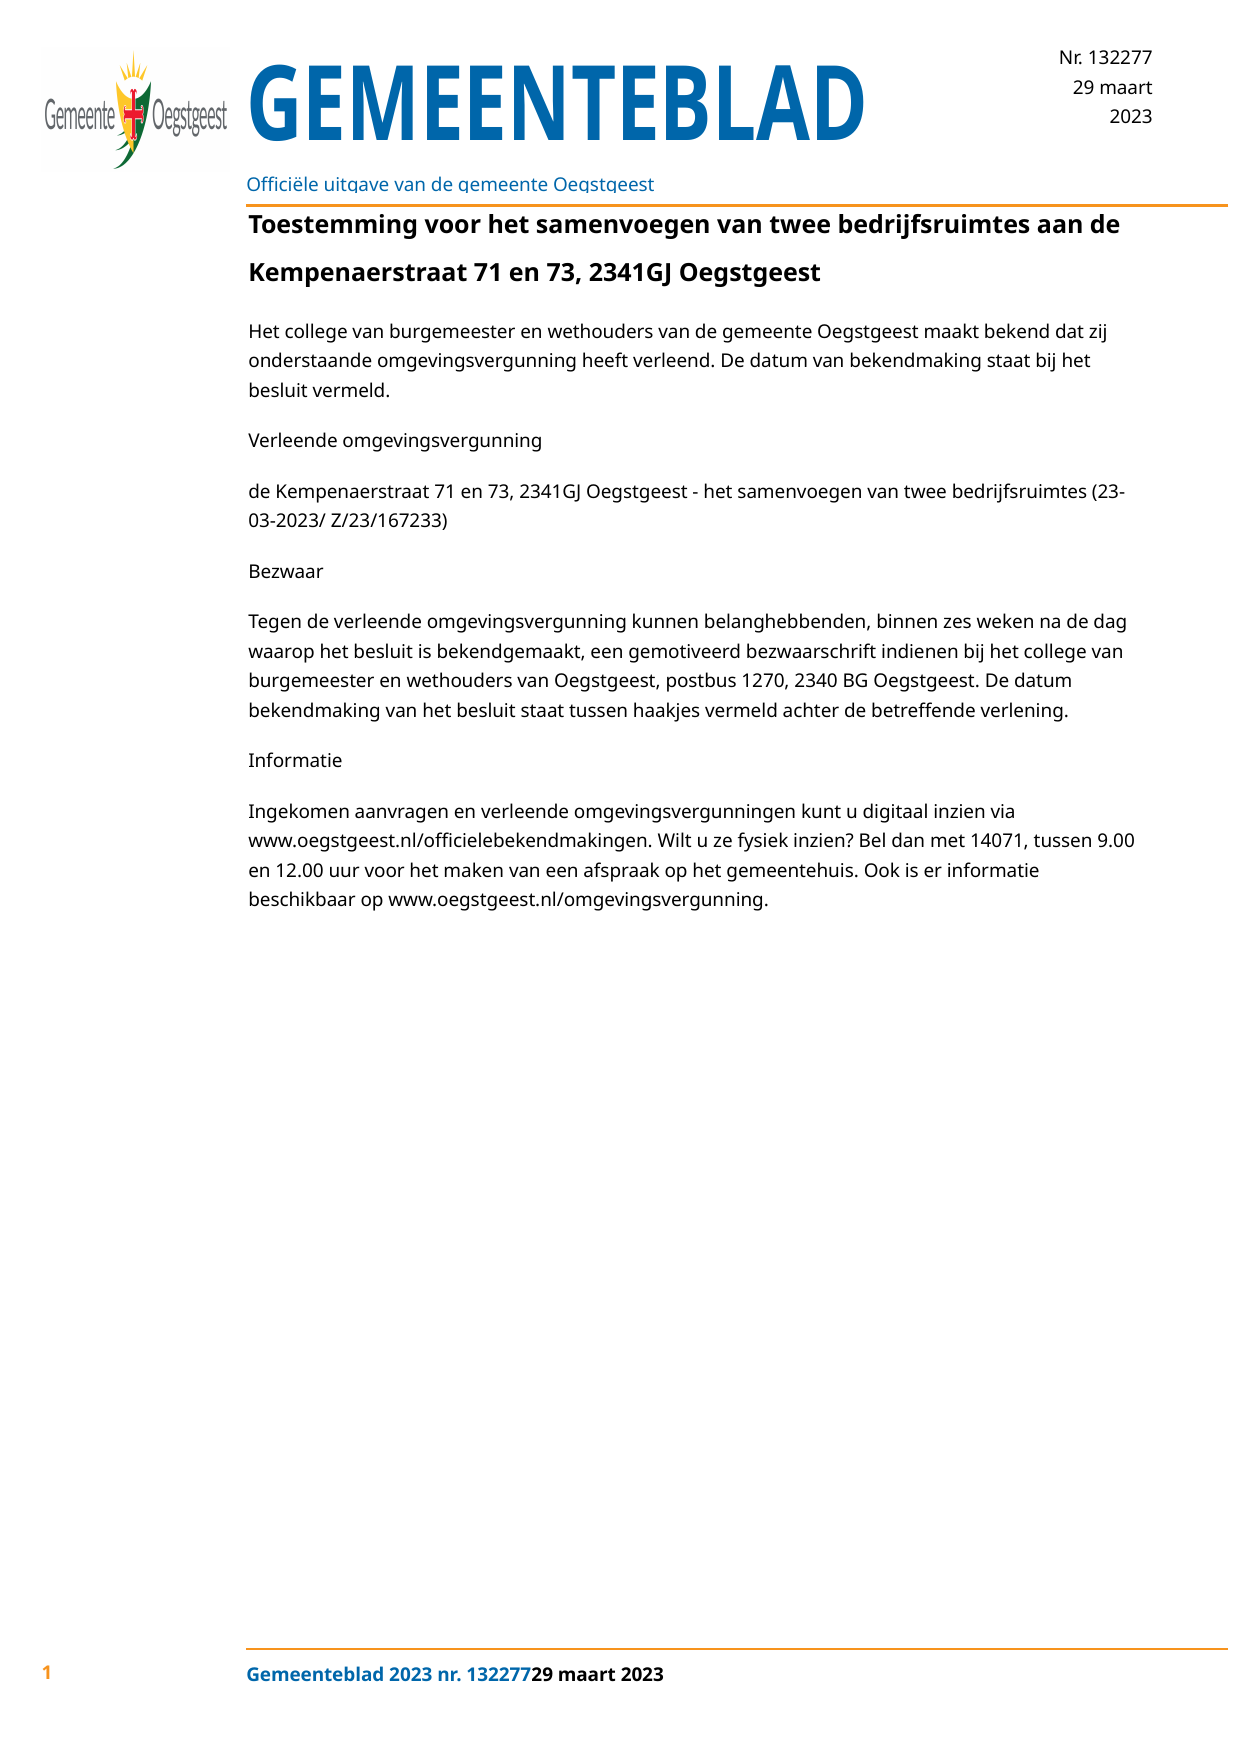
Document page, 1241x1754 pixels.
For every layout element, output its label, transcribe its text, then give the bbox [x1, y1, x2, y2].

text Het college van burgemeester en wethouders van de gemeente Oegstgeest maakt bekend dat zij onderstaande omgevingsvergunning heeft verleend. De datum van bekendmaking staat bij het besluit vermeld. [248, 318, 1152, 403]
text Bezwaar [248, 558, 1152, 584]
text Informatie [248, 747, 1152, 773]
text Ingekomen aanvragen en verleende omgevingsvergunningen kunt u digitaal inzien via www.oegstgeest.nl/officielebekendmakingen. Wilt u ze fysiek inzien? Bel dan met 14071, tussen 9.00 en 12.00 uur voor het maken van een afspraak op het gemeentehuis. Ook is er informatie beschikbaar op www.oegstgeest.nl/omgevingsvergunning. [248, 798, 1152, 912]
text de Kempenaerstraat 71 en 73, 2341GJ Oegstgeest - het samenvoegen van twee bedrijfsruimtes (23-03-2023/ Z/23/167233) [248, 478, 1152, 533]
text Tegen de verleende omgevingsvergunning kunnen belanghebbenden, binnen zes weken na de dag waarop het besluit is bekendgemaakt, een gemotiveerd bezwaarschrift indienen bij het college van burgemeester en wethouders van Oegstgeest, postbus 1270, 2340 BG Oegstgeest. De datum bekendmaking van het besluit staat tussen haakjes vermeld achter de betreffende verlening. [248, 608, 1152, 723]
text Verleende omgevingsvergunning [248, 427, 1152, 453]
text Toestemming voor het samenvoegen van twee bedrijfsruimtes aan de Kempenaerstraat 71 en 73, 2341GJ Oegstgeest [248, 207, 1152, 288]
picture [41, 47, 231, 172]
